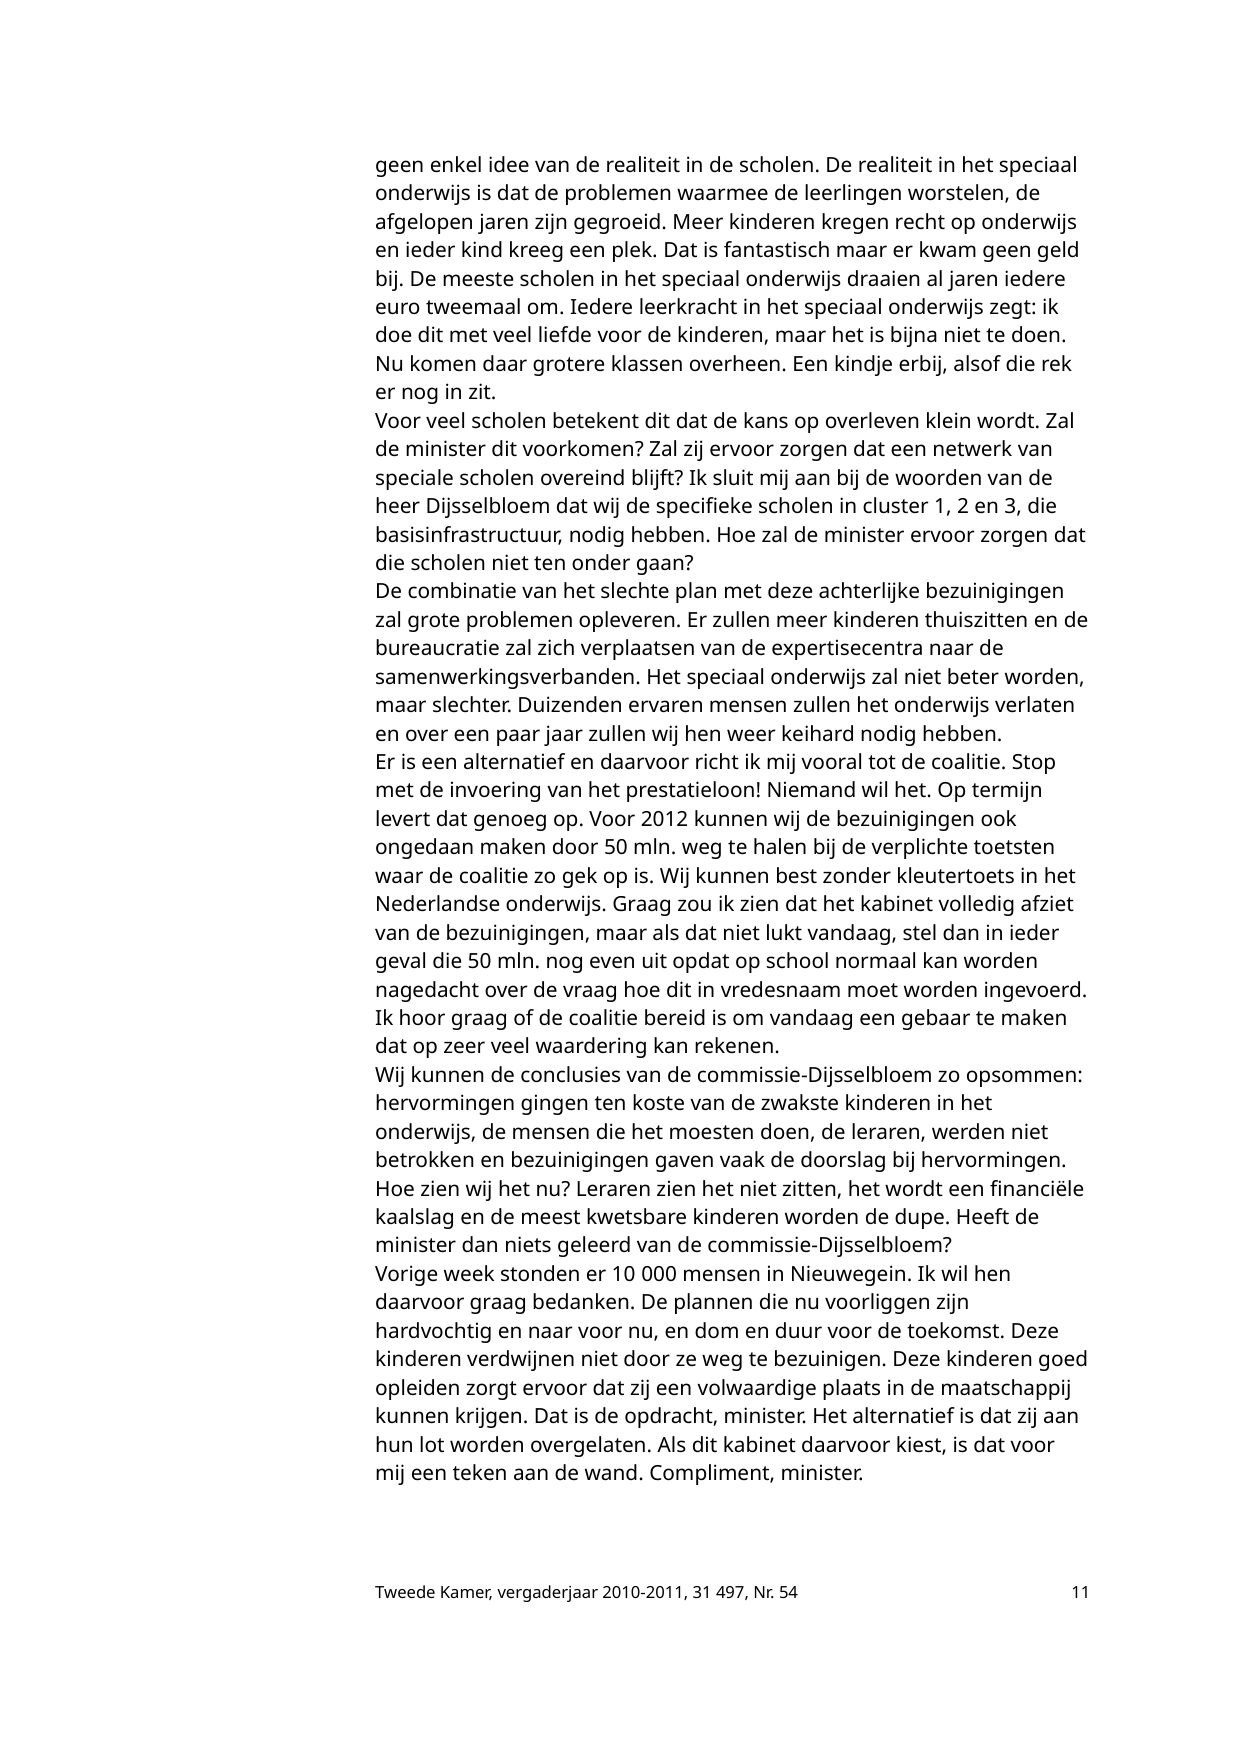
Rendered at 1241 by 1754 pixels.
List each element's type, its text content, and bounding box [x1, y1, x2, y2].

text Er is een alternatief en daarvoor richt ik mij vooral tot de coalitie. Stop met de invoering van het prestatieloon! Niemand wil het. Op termijn levert dat genoeg op. Voor 2012 kunnen wij de bezuinigingen ook ongedaan maken door 50 mln. weg te halen bij de verplichte toetsten waar de coalitie zo gek op is. Wij kunnen best zonder kleutertoets in het Nederlandse onderwijs. Graag zou ik zien dat het kabinet volledig afziet van de bezuinigingen, maar als dat niet lukt vandaag, stel dan in ieder geval die 50 mln. nog even uit opdat op school normaal kan worden nagedacht over de vraag hoe dit in vredesnaam moet worden ingevoerd. Ik hoor graag of de coalitie bereid is om vandaag een gebaar te maken dat op zeer veel waardering kan rekenen. [375, 747, 1090, 1060]
text Wij kunnen de conclusies van de commissie-Dijsselbloem zo opsommen: hervormingen gingen ten koste van de zwakste kinderen in het onderwijs, de mensen die het moesten doen, de leraren, werden niet betrokken en bezuinigingen gaven vaak de doorslag bij hervormingen. Hoe zien wij het nu? Leraren zien het niet zitten, het wordt een financiële kaalslag en de meest kwetsbare kinderen worden de dupe. Heeft de minister dan niets geleerd van de commissie-Dijsselbloem? [375, 1060, 1090, 1259]
text Voor veel scholen betekent dit dat de kans op overleven klein wordt. Zal de minister dit voorkomen? Zal zij ervoor zorgen dat een netwerk van speciale scholen overeind blijft? Ik sluit mij aan bij de woorden van de heer Dijsselbloem dat wij de specifieke scholen in cluster 1, 2 en 3, die basisinfrastructuur, nodig hebben. Hoe zal de minister ervoor zorgen dat die scholen niet ten onder gaan? [375, 406, 1090, 577]
text Vorige week stonden er 10 000 mensen in Nieuwegein. Ik wil hen daarvoor graag bedanken. De plannen die nu voorliggen zijn hardvochtig en naar voor nu, en dom en duur voor de toekomst. Deze kinderen verdwijnen niet door ze weg te bezuinigen. Deze kinderen goed opleiden zorgt ervoor dat zij een volwaardige plaats in de maatschappij kunnen krijgen. Dat is de opdracht, minister. Het alternatief is dat zij aan hun lot worden overgelaten. Als dit kabinet daarvoor kiest, is dat voor mij een teken aan de wand. Compliment, minister. [375, 1259, 1090, 1487]
text geen enkel idee van de realiteit in de scholen. De realiteit in het speciaal onderwijs is dat de problemen waarmee de leerlingen worstelen, de afgelopen jaren zijn gegroeid. Meer kinderen kregen recht op onderwijs en ieder kind kreeg een plek. Dat is fantastisch maar er kwam geen geld bij. De meeste scholen in het speciaal onderwijs draaien al jaren iedere euro tweemaal om. Iedere leerkracht in het speciaal onderwijs zegt: ik doe dit met veel liefde voor de kinderen, maar het is bijna niet te doen. Nu komen daar grotere klassen overheen. Een kindje erbij, alsof die rek er nog in zit. [375, 150, 1090, 406]
text De combinatie van het slechte plan met deze achterlijke bezuinigingen zal grote problemen opleveren. Er zullen meer kinderen thuiszitten en de bureaucratie zal zich verplaatsen van de expertisecentra naar de samenwerkingsverbanden. Het speciaal onderwijs zal niet beter worden, maar slechter. Duizenden ervaren mensen zullen het onderwijs verlaten en over een paar jaar zullen wij hen weer keihard nodig hebben. [375, 577, 1090, 747]
